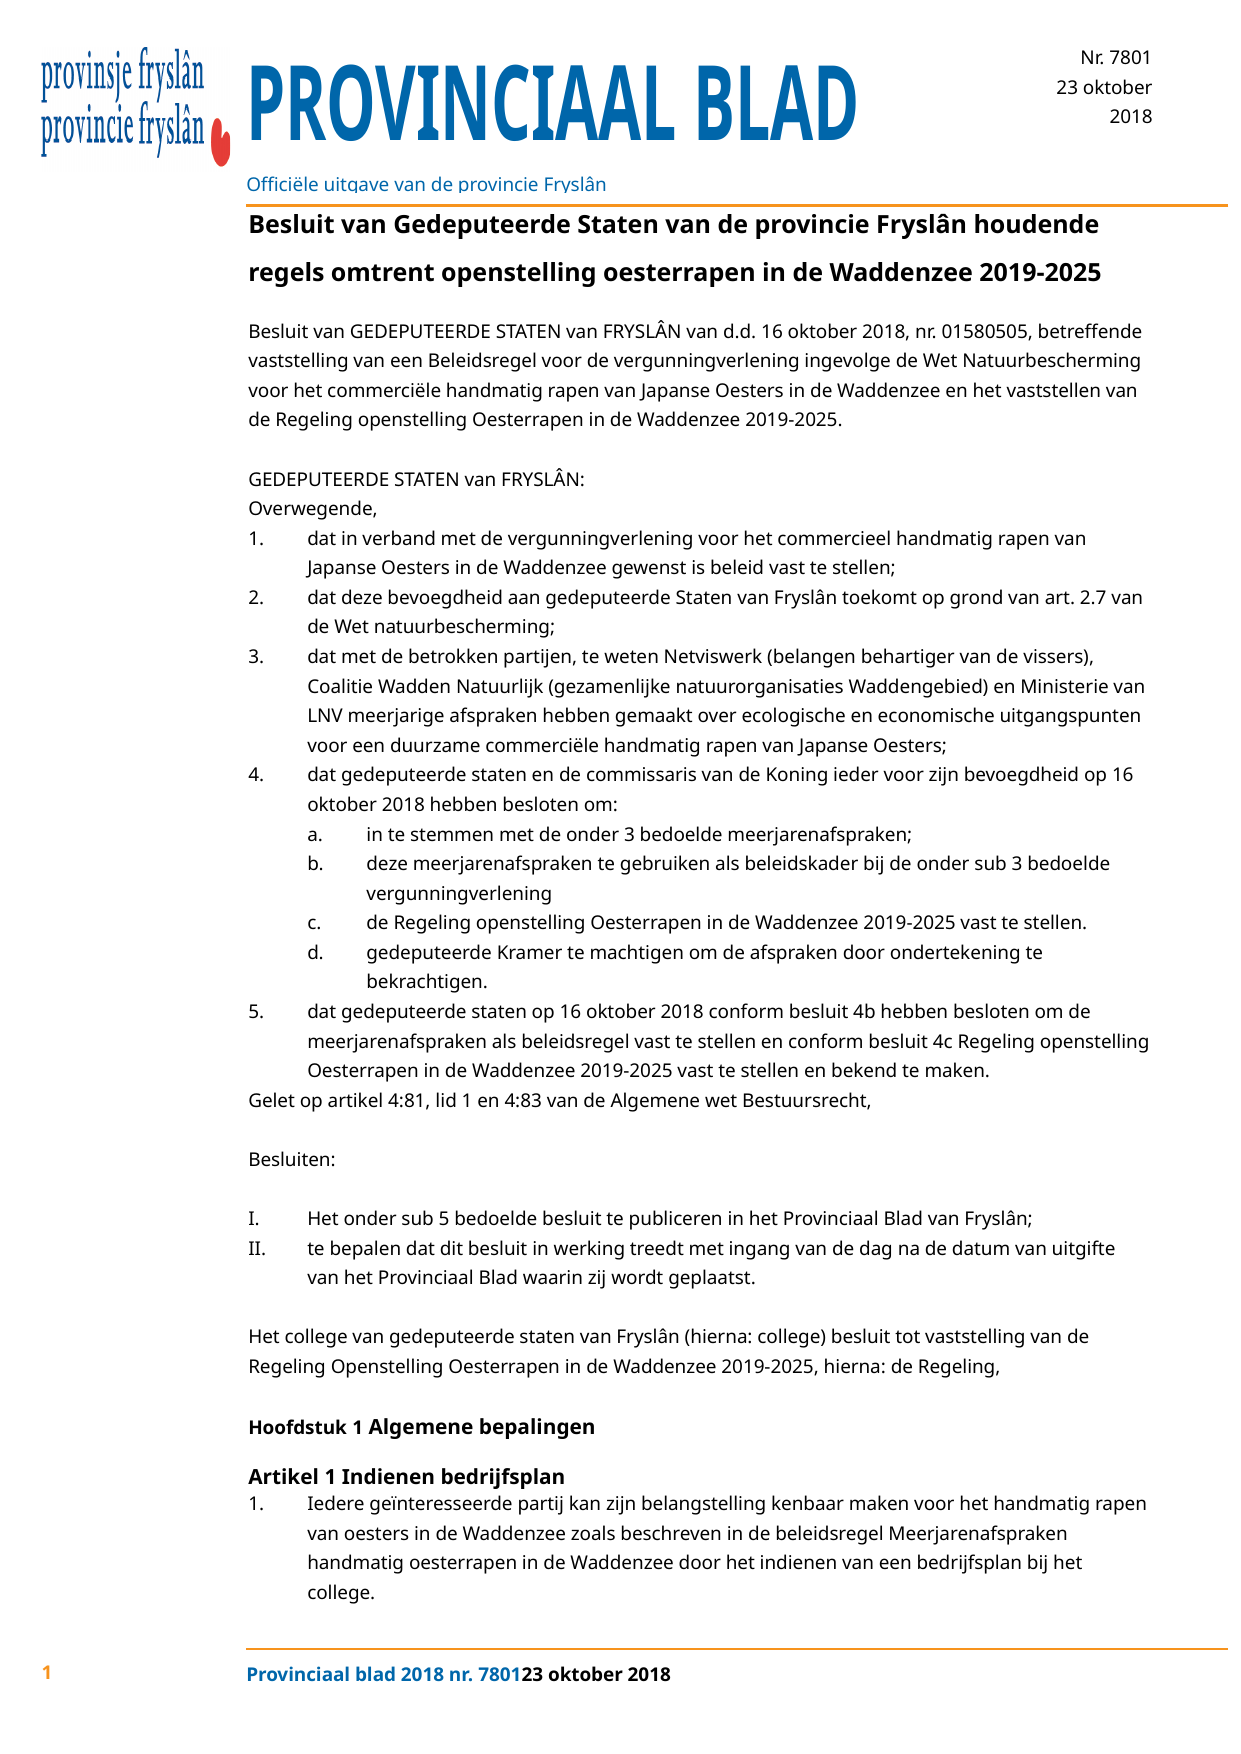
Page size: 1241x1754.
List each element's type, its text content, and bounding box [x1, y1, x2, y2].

text Besluit van GEDEPUTEERDE STATEN van FRYSLÂN van d.d. 16 oktober 2018, nr. 01580505, betreffende vaststelling van een Beleidsregel voor de vergunningverlening ingevolge de Wet Natuurbescherming voor het commerciële handmatig rapen van Japanse Oesters in de Waddenzee en het vaststellen van de Regeling openstelling Oesterrapen in de Waddenzee 2019-2025. [248, 318, 1152, 432]
list te bepalen dat dit besluit in werking treedt met ingang van de dag na de datum van uitgifte van het Provinciaal Blad waarin zij wordt geplaatst. [248, 1235, 1152, 1290]
text Overwegende, [248, 495, 1152, 521]
list in te stemmen met de onder 3 bedoelde meerjarenafspraken; [307, 821, 1152, 847]
text Besluit van Gedeputeerde Staten van de provincie Fryslân houdende regels omtrent openstelling oesterrapen in de Waddenzee 2019-2025 [248, 207, 1152, 288]
text Gelet op artikel 4:81, lid 1 en 4:83 van de Algemene wet Bestuursrecht, [248, 1087, 1152, 1113]
text Besluiten: [248, 1146, 1152, 1172]
list dat gedeputeerde staten en de commissaris van de Koning ieder voor zijn bevoegdheid op 16 oktober 2018 hebben besloten om: [248, 762, 1152, 817]
list dat met de betrokken partijen, te weten Netviswerk (belangen behartiger van de vissers), Coalitie Wadden Natuurlijk (gezamenlijke natuurorganisaties Waddengebied) en Ministerie van LNV meerjarige afspraken hebben gemaakt over ecologische en economische uitgangspunten voor een duurzame commerciële handmatig rapen van Japanse Oesters; [248, 643, 1152, 758]
list de Regeling openstelling Oesterrapen in de Waddenzee 2019-2025 vast te stellen. [307, 909, 1152, 935]
list gedeputeerde Kramer te machtigen om de afspraken door ondertekening te bekrachtigen. [307, 939, 1152, 994]
list dat in verband met de vergunningverlening voor het commercieel handmatig rapen van Japanse Oesters in de Waddenzee gewenst is beleid vast te stellen; [248, 525, 1152, 580]
text Het college van gedeputeerde staten van Fryslân (hierna: college) besluit tot vaststelling van de Regeling Openstelling Oesterrapen in de Waddenzee 2019-2025, hierna: de Regeling, [248, 1324, 1152, 1379]
picture [41, 47, 231, 172]
text GEDEPUTEERDE STATEN van FRYSLÂN: [248, 466, 1152, 492]
list dat gedeputeerde staten op 16 oktober 2018 conform besluit 4b hebben besloten om de meerjarenafspraken als beleidsregel vast te stellen en conform besluit 4c Regeling openstelling Oesterrapen in de Waddenzee 2019-2025 vast te stellen en bekend te maken. [248, 998, 1152, 1083]
text Artikel 1 Indienen bedrijfsplan [248, 1462, 1152, 1490]
list Het onder sub 5 bedoelde besluit te publiceren in het Provinciaal Blad van Fryslân; [248, 1205, 1152, 1231]
list dat deze bevoegdheid aan gedeputeerde Staten van Fryslân toekomt op grond van art. 2.7 van de Wet natuurbescherming; [248, 584, 1152, 639]
list deze meerjarenafspraken te gebruiken als beleidskader bij de onder sub 3 bedoelde vergunningverlening [307, 850, 1152, 906]
text Hoofdstuk 1 Algemene bepalingen [248, 1412, 1152, 1441]
list Iedere geïnteresseerde partij kan zijn belangstelling kenbaar maken voor het handmatig rapen van oesters in de Waddenzee zoals beschreven in de beleidsregel Meerjarenafspraken handmatig oesterrapen in de Waddenzee door het indienen van een bedrijfsplan bij het college. [248, 1490, 1152, 1605]
